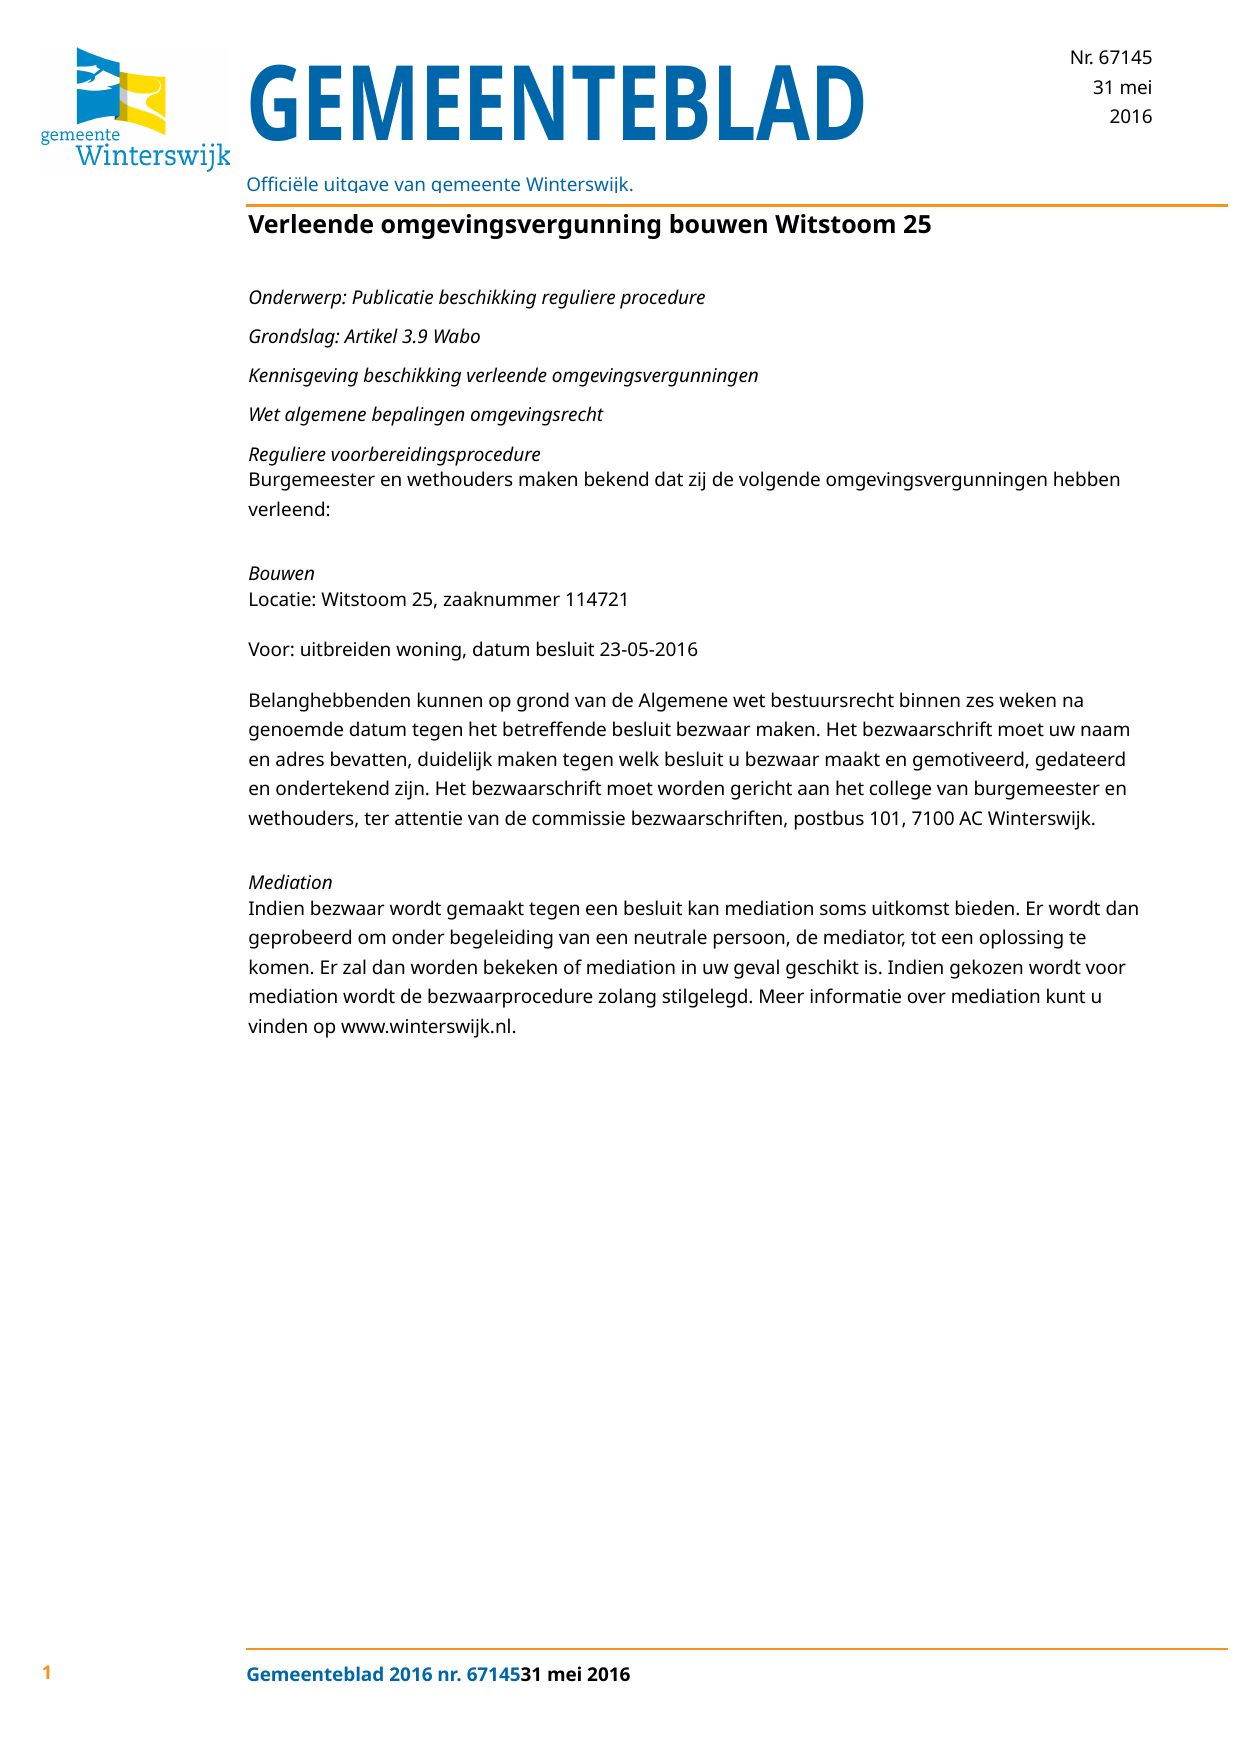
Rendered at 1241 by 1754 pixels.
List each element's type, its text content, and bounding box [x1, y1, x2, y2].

picture [41, 47, 231, 172]
text Locatie: Witstoom 25, zaaknummer 114721 [248, 586, 1152, 612]
text Verleende omgevingsvergunning bouwen Witstoom 25 [248, 207, 1152, 241]
text Reguliere voorbereidingsprocedure [248, 441, 1152, 467]
text Bouwen [248, 560, 1152, 586]
text Indien bezwaar wordt gemaakt tegen een besluit kan mediation soms uitkomst bieden. Er wordt dan geprobeerd om onder begeleiding van een neutrale persoon, de mediator, tot een oplossing te komen. Er zal dan worden bekeken of mediation in uw geval geschikt is. Indien gekozen wordt voor mediation wordt de bezwaarprocedure zolang stilgelegd. Meer informatie over mediation kunt u vinden op www.winterswijk.nl. [248, 895, 1152, 1039]
text Onderwerp: Publicatie beschikking reguliere procedure [248, 284, 1152, 309]
text Voor: uitbreiden woning, datum besluit 23-05-2016 [248, 636, 1152, 662]
text Burgemeester en wethouders maken bekend dat zij de volgende omgevingsvergunningen hebben verleend: [248, 467, 1152, 522]
text Grondslag: Artikel 3.9 Wabo [248, 323, 1152, 349]
text Mediation [248, 869, 1152, 895]
text Kennisgeving beschikking verleende omgevingsvergunningen [248, 362, 1152, 388]
text Belanghebbenden kunnen op grond van de Algemene wet bestuursrecht binnen zes weken na genoemde datum tegen het betreffende besluit bezwaar maken. Het bezwaarschrift moet uw naam en adres bevatten, duidelijk maken tegen welk besluit u bezwaar maakt en gemotiveerd, gedateerd en ondertekend zijn. Het bezwaarschrift moet worden gericht aan het college van burgemeester en wethouders, ter attentie van de commissie bezwaarschriften, postbus 101, 7100 AC Winterswijk. [248, 687, 1152, 831]
picture [225, 153, 231, 162]
text Wet algemene bepalingen omgevingsrecht [248, 402, 1152, 427]
